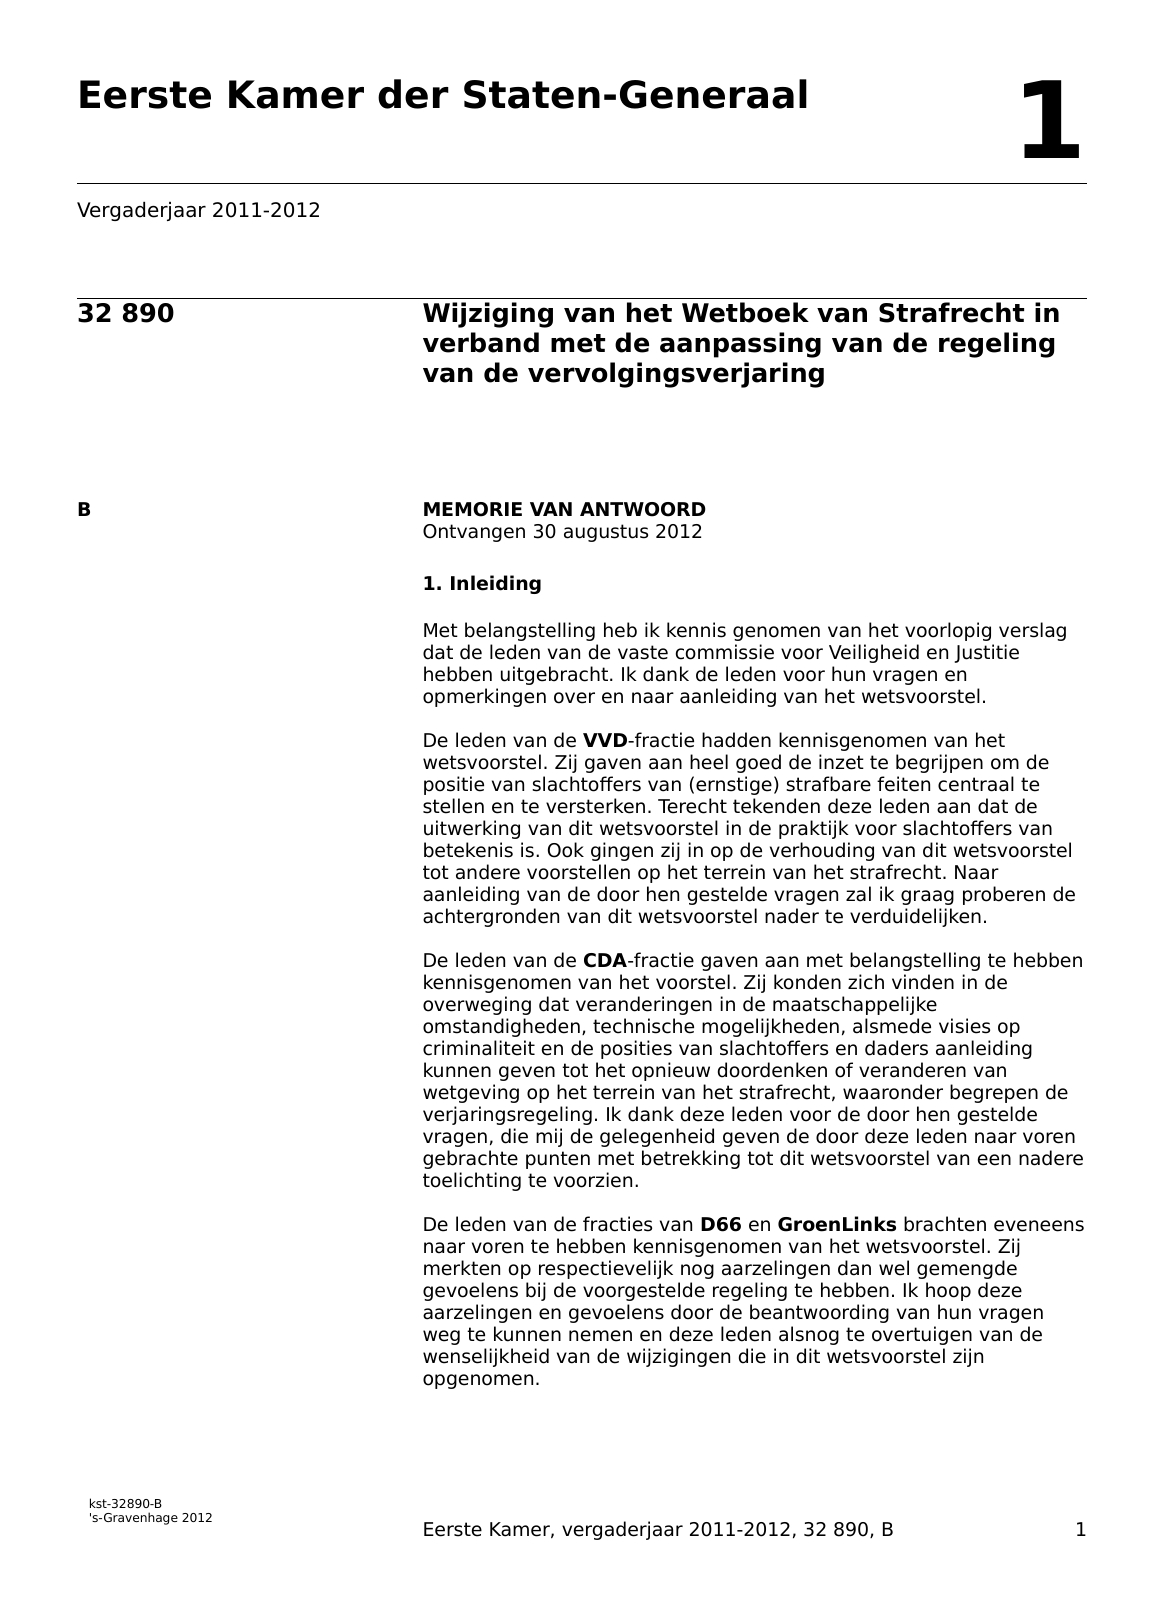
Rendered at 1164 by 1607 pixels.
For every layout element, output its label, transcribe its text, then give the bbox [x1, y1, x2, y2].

text De leden van de fracties van D66 en GroenLinks brachten eveneens naar voren te hebben kennisgenomen van het wetsvoorstel. Zij merkten op respectievelijk nog aarzelingen dan wel gemengde gevoelens bij de voorgestelde regeling te hebben. Ik hoop deze aarzelingen en gevoelens door de beantwoording van hun vragen weg te kunnen nemen en deze leden alsnog te overtuigen van de wenselijkheid van de wijzigingen die in dit wetsvoorstel zijn opgenomen. [422, 1214, 1087, 1390]
text kst-32890-B [88, 1497, 323, 1511]
text Met belangstelling heb ik kennis genomen van het voorlopig verslag dat de leden van de vaste commissie voor Veiligheid en Justitie hebben uitgebracht. Ik dank de leden voor hun vragen en opmerkingen over en naar aanleiding van het wetsvoorstel. [422, 620, 1087, 708]
text Ontvangen 30 augustus 2012 [422, 521, 1087, 543]
text 's-Gravenhage 2012 [88, 1511, 323, 1525]
table_header Eerste Kamer der Staten-Generaal [77, 59, 886, 183]
text De leden van de CDA-fractie gaven aan met belangstelling te hebben kennisgenomen van het voorstel. Zij konden zich vinden in de overweging dat veranderingen in de maatschappelijke omstandigheden, technische mogelijkheden, alsmede visies op criminaliteit en de posities van slachtoffers en daders aanleiding kunnen geven tot het opnieuw doordenken of veranderen van wetgeving op het terrein van het strafrecht, waaronder begrepen de verjaringsregeling. Ik dank deze leden voor de door hen gestelde vragen, die mij de gelegenheid geven de door deze leden naar voren gebrachte punten met betrekking tot dit wetsvoorstel van een nadere toelichting te voorzien. [422, 950, 1087, 1192]
subtitle 32 890 Wijziging van het Wetboek van Strafrecht in verband met de aanpassing van de regeling van de vervolgingsverjaring [77, 299, 1087, 388]
subtitle B MEMORIE VAN ANTWOORD [77, 499, 1087, 521]
text De leden van de VVD-fractie hadden kennisgenomen van het wetsvoorstel. Zij gaven aan heel goed de inzet te begrijpen om de positie van slachtoffers van (ernstige) strafbare feiten centraal te stellen en te versterken. Terecht tekenden deze leden aan dat de uitwerking van dit wetsvoorstel in de praktijk voor slachtoffers van betekenis is. Ook gingen zij in op de verhouding van dit wetsvoorstel tot andere voorstellen op het terrein van het strafrecht. Naar aanleiding van de door hen gestelde vragen zal ik graag proberen de achtergronden van dit wetsvoorstel nader te verduidelijken. [422, 730, 1087, 928]
subtitle 1. Inleiding [422, 573, 1087, 595]
table_cell Vergaderjaar 2011-2012 [77, 184, 1087, 298]
table_header 1 [886, 59, 1087, 183]
